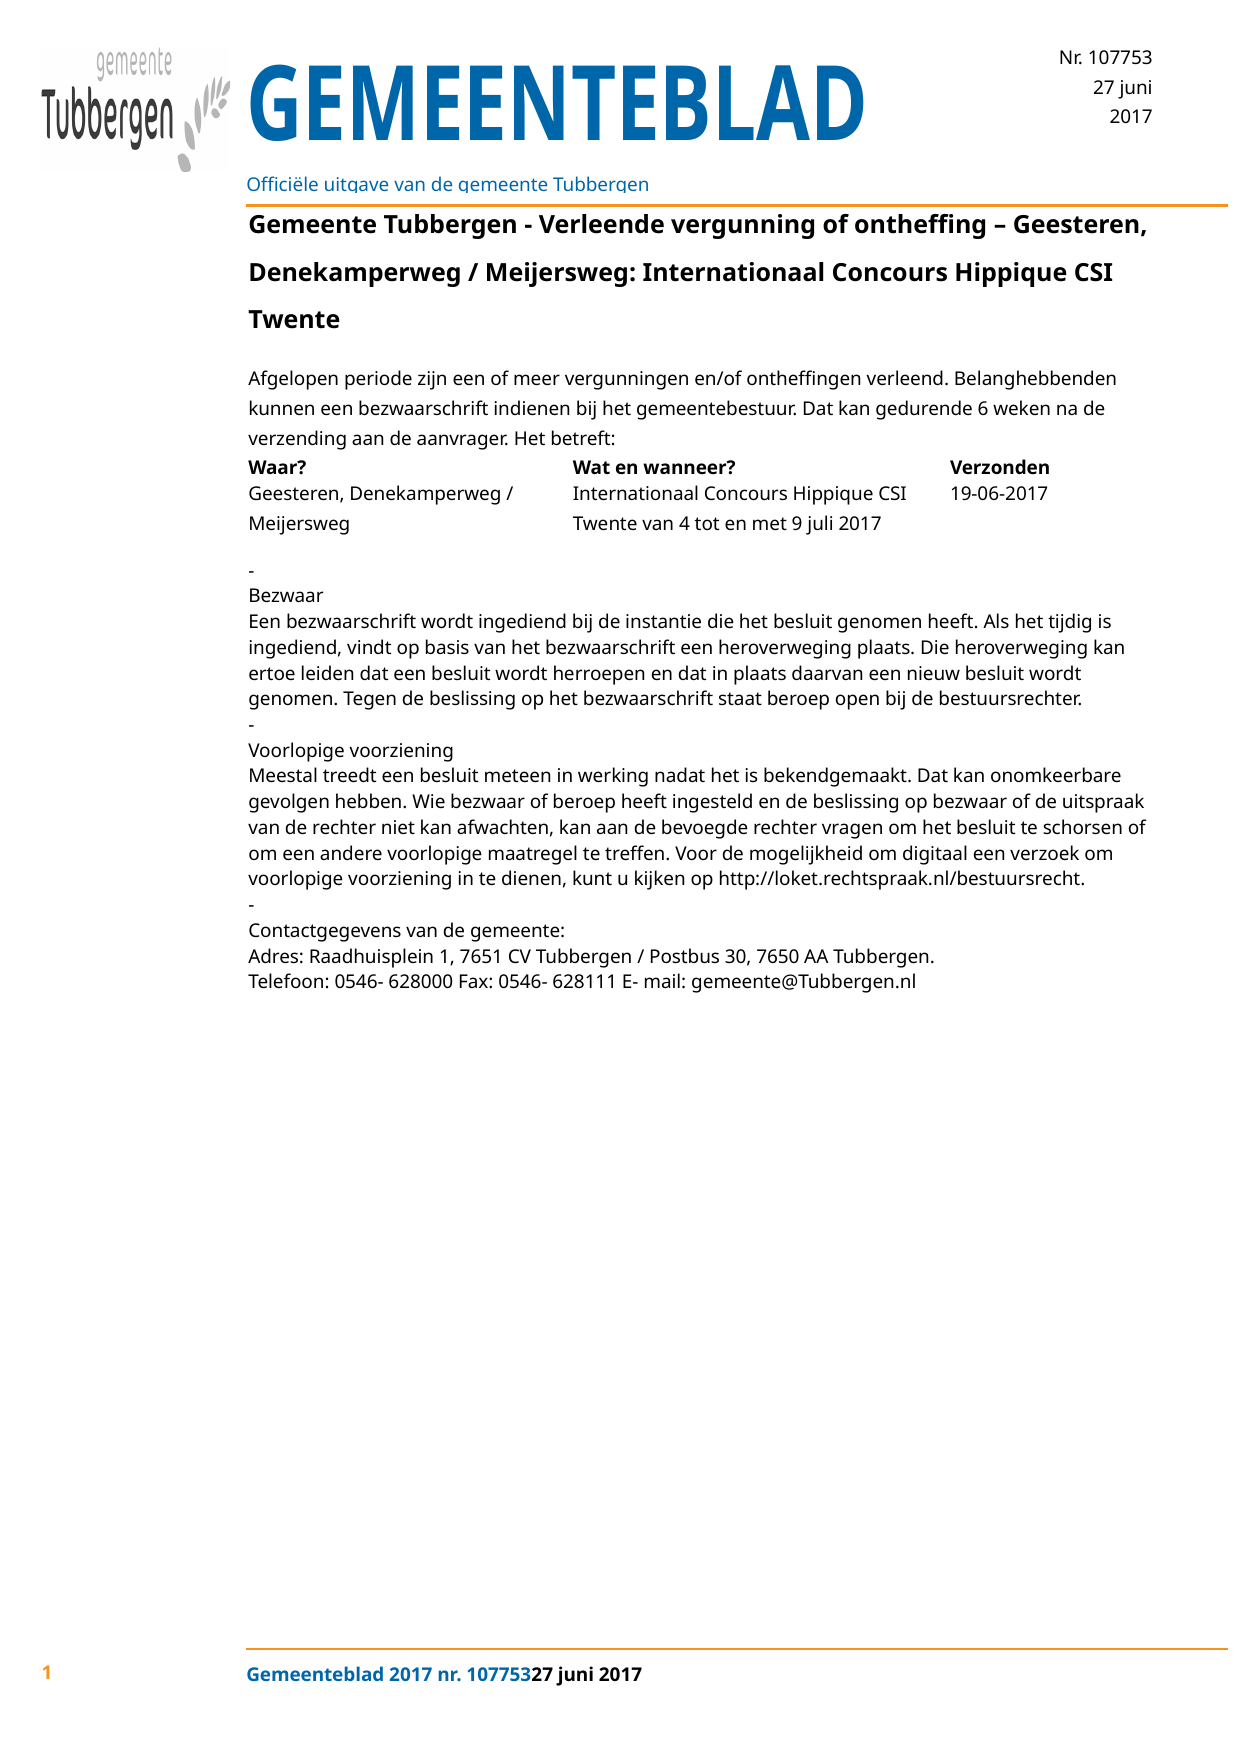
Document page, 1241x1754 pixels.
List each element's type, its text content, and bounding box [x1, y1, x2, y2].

text Contactgegevens van de gemeente: [248, 917, 1152, 943]
text - [248, 711, 1152, 737]
table_header Verzonden [950, 454, 1152, 480]
text Bezwaar [248, 583, 1152, 608]
text Gemeente Tubbergen - Verleende vergunning of ontheffing – Geesteren, Denekamperweg / Meijersweg: Internationaal Concours Hippique CSI Twente [248, 207, 1152, 336]
table_cell Internationaal Concours Hippique CSI Twente van 4 tot en met 9 juli 2017 [573, 480, 950, 535]
text Adres: Raadhuisplein 1, 7651 CV Tubbergen / Postbus 30, 7650 AA Tubbergen. [248, 943, 1152, 968]
text Een bezwaarschrift wordt ingediend bij de instantie die het besluit genomen heeft. Als het tijdig is ingediend, vindt op basis van het bezwaarschrift een heroverweging plaats. Die heroverweging kan ertoe leiden dat een besluit wordt herroepen en dat in plaats daarvan een nieuw besluit wordt genomen. Tegen de beslissing op het bezwaarschrift staat beroep open bij de bestuursrechter. [248, 608, 1152, 711]
text - [248, 891, 1152, 917]
text - [248, 557, 1152, 583]
text Telefoon: 0546- 628000 Fax: 0546- 628111 E- mail: gemeente@Tubbergen.nl [248, 968, 1152, 994]
text Voorlopige voorziening [248, 737, 1152, 763]
table_cell Geesteren, Denekamperweg / Meijersweg [248, 480, 573, 535]
picture [41, 47, 231, 172]
table_header Wat en wanneer? [573, 454, 950, 480]
table_cell 19-06-2017 [950, 480, 1152, 535]
text Meestal treedt een besluit meteen in werking nadat het is bekendgemaakt. Dat kan onomkeerbare gevolgen hebben. Wie bezwaar of beroep heeft ingesteld en de beslissing op bezwaar of de uitspraak van de rechter niet kan afwachten, kan aan de bevoegde rechter vragen om het besluit te schorsen of om een andere voorlopige maatregel te treffen. Voor de mogelijkheid om digitaal een verzoek om voorlopige voorziening in te dienen, kunt u kijken op http://loket.rechtspraak.nl/bestuursrecht. [248, 763, 1152, 891]
table_header Waar? [248, 454, 573, 480]
text Afgelopen periode zijn een of meer vergunningen en/of ontheffingen verleend. Belanghebbenden kunnen een bezwaarschrift indienen bij het gemeentebestuur. Dat kan gedurende 6 weken na de verzending aan de aanvrager. Het betreft: [248, 366, 1152, 450]
